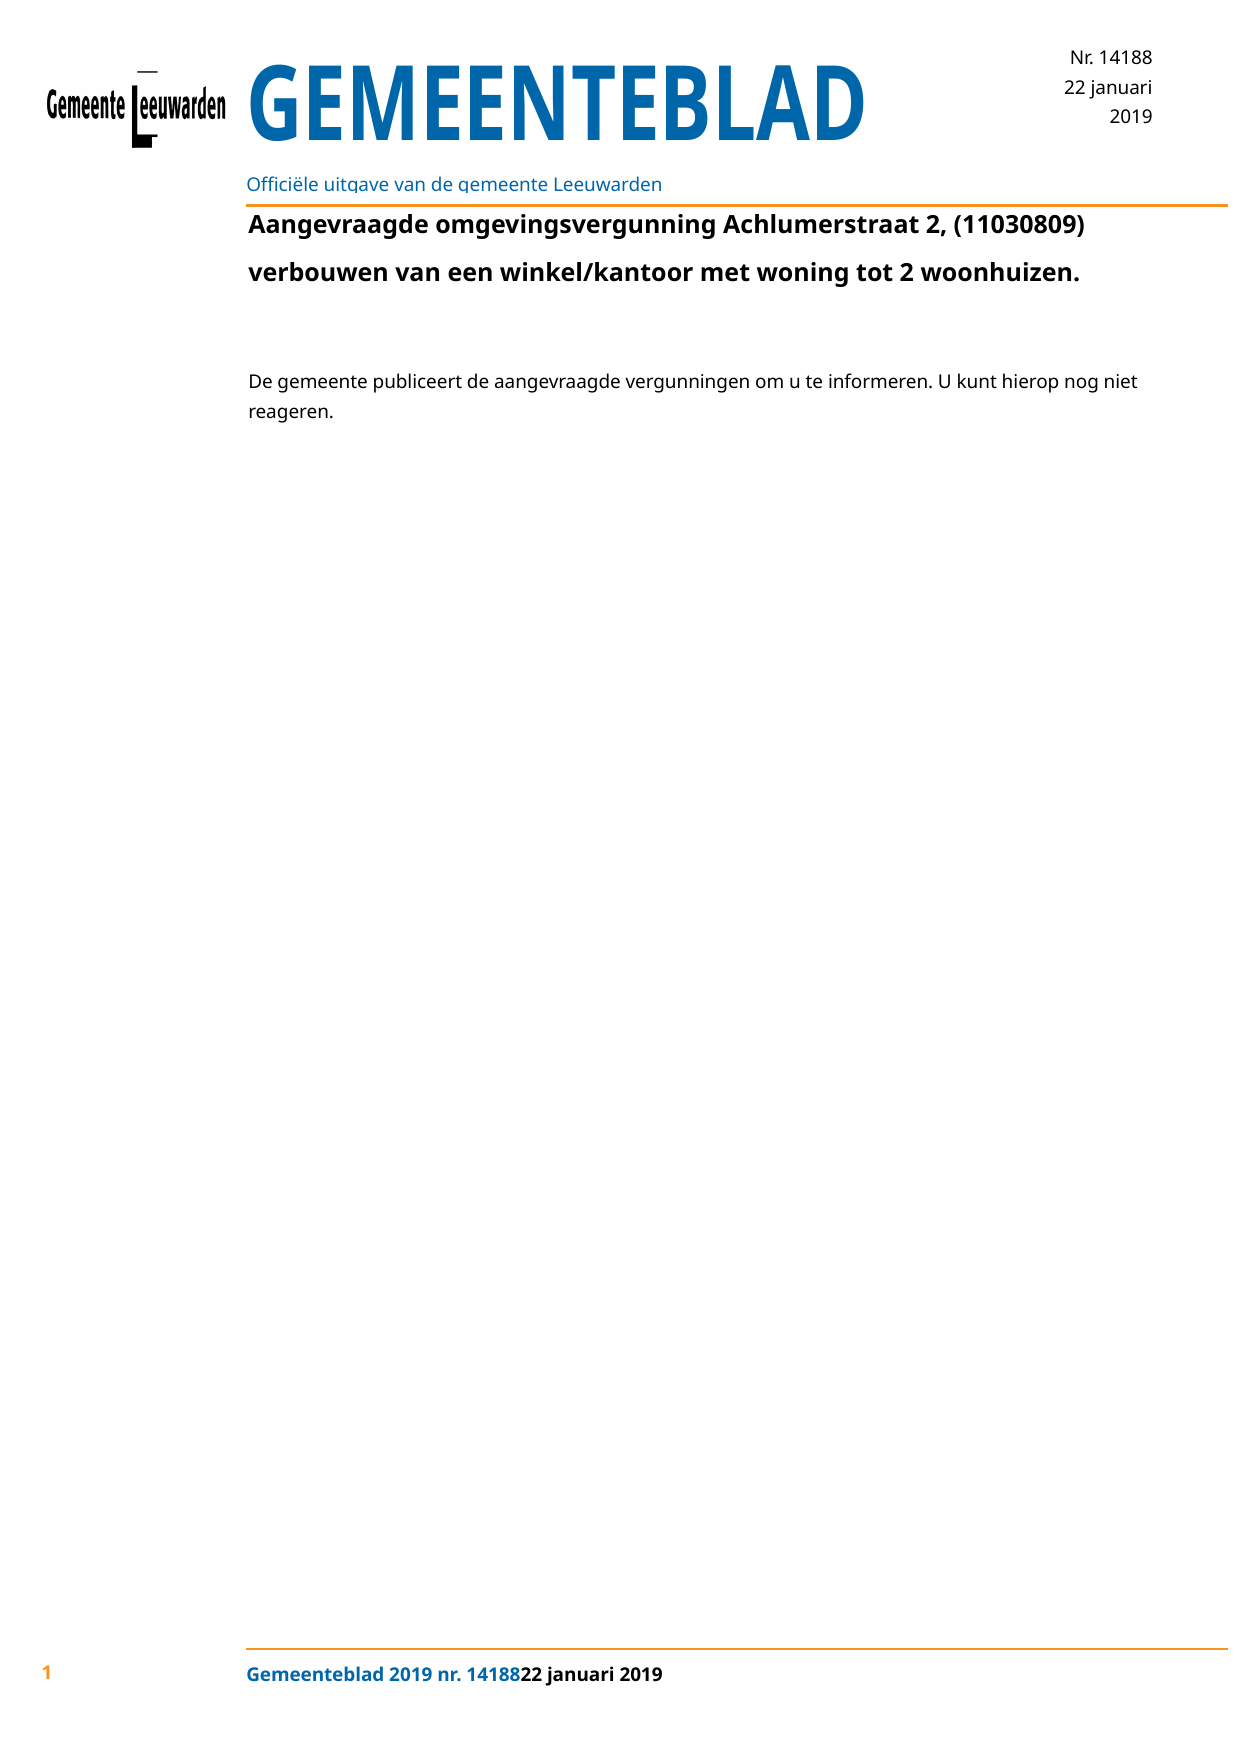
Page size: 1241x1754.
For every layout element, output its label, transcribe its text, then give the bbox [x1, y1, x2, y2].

picture [41, 47, 231, 172]
text Aangevraagde omgevingsvergunning Achlumerstraat 2, (11030809) verbouwen van een winkel/kantoor met woning tot 2 woonhuizen. [248, 207, 1152, 288]
text De gemeente publiceert de aangevraagde vergunningen om u te informeren. U kunt hierop nog niet reageren. [248, 368, 1152, 424]
